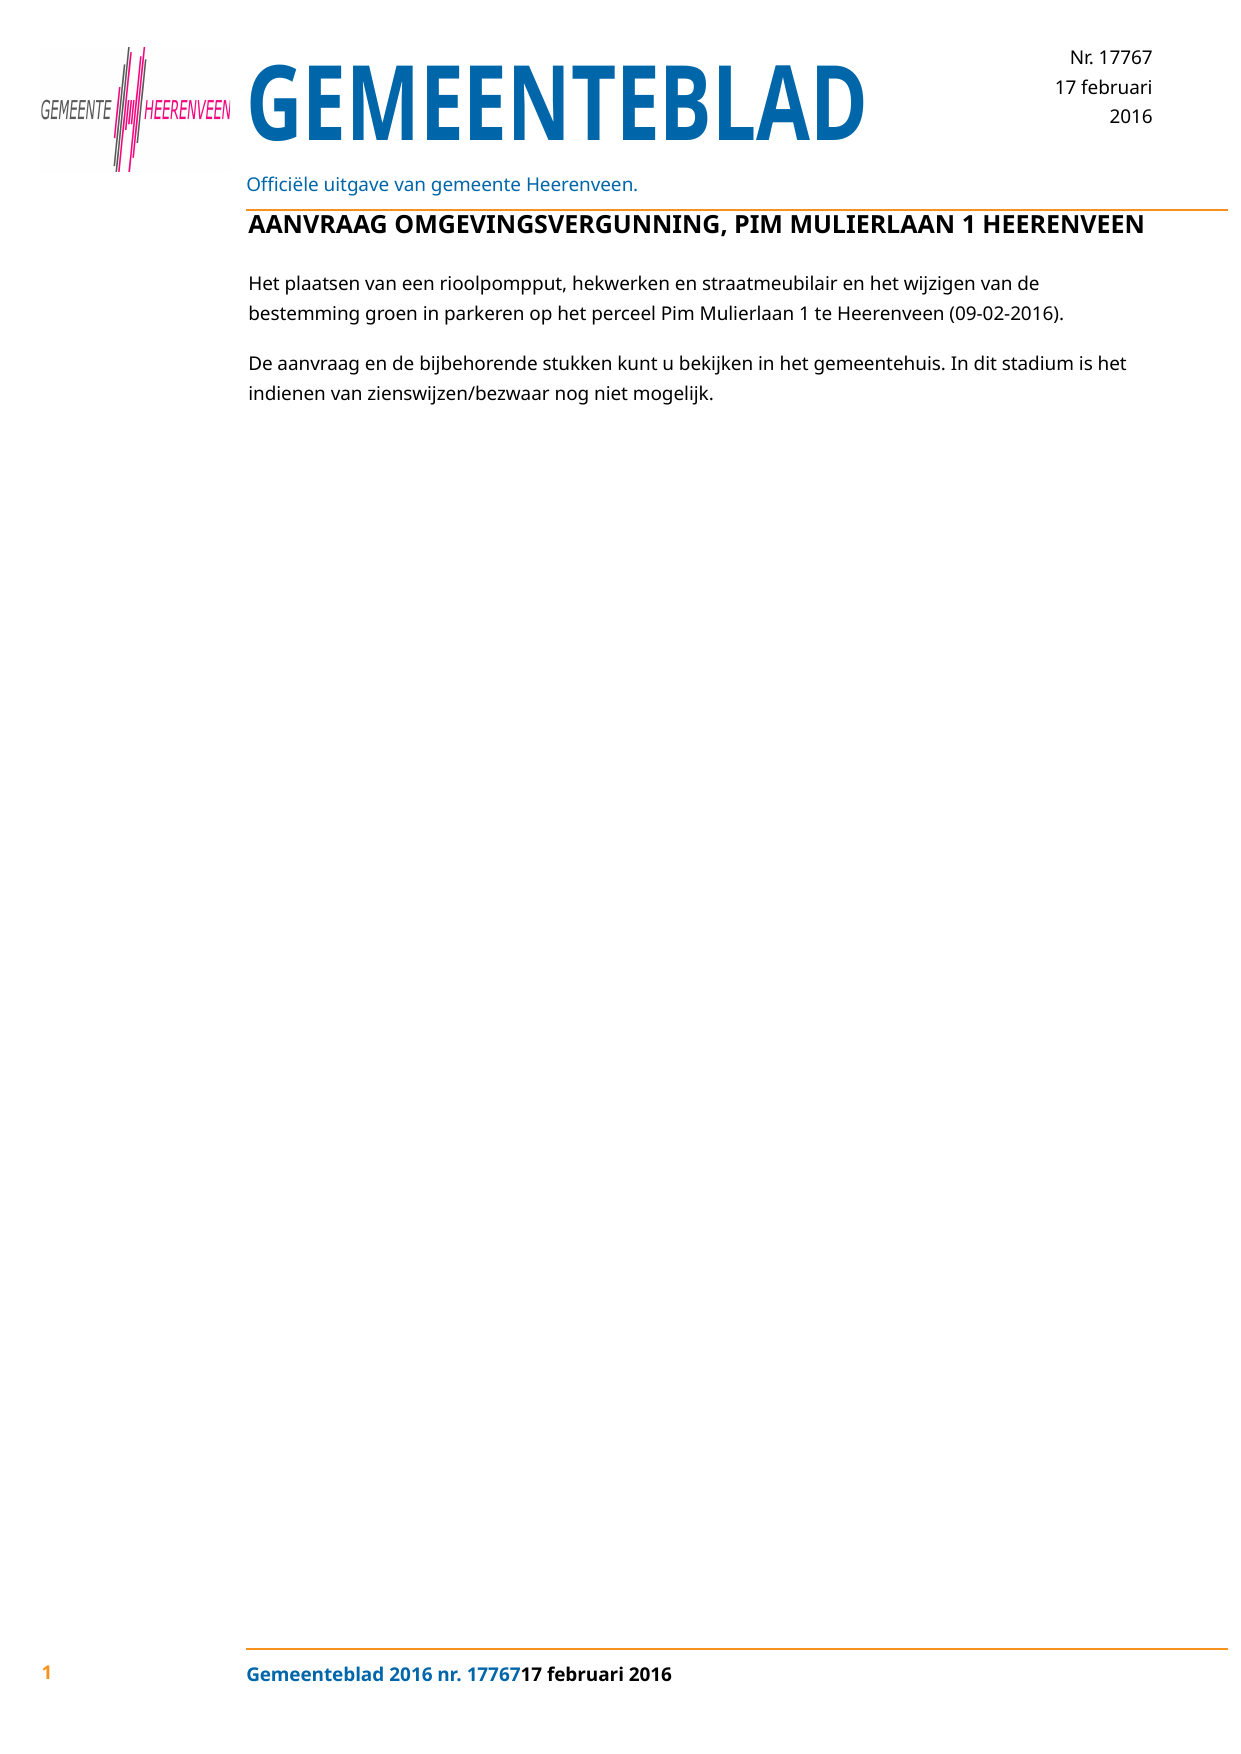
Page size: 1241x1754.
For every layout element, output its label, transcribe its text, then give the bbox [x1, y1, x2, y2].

text AANVRAAG OMGEVINGSVERGUNNING, PIM MULIERLAAN 1 HEERENVEEN [248, 211, 1152, 241]
text Het plaatsen van een rioolpompput, hekwerken en straatmeubilair en het wijzigen van de bestemming groen in parkeren op het perceel Pim Mulierlaan 1 te Heerenveen (09-02-2016). [248, 270, 1152, 326]
text De aanvraag en de bijbehorende stukken kunt u bekijken in het gemeentehuis. In dit stadium is het indienen van zienswijzen/bezwaar nog niet mogelijk. [248, 350, 1152, 406]
picture [41, 47, 231, 172]
